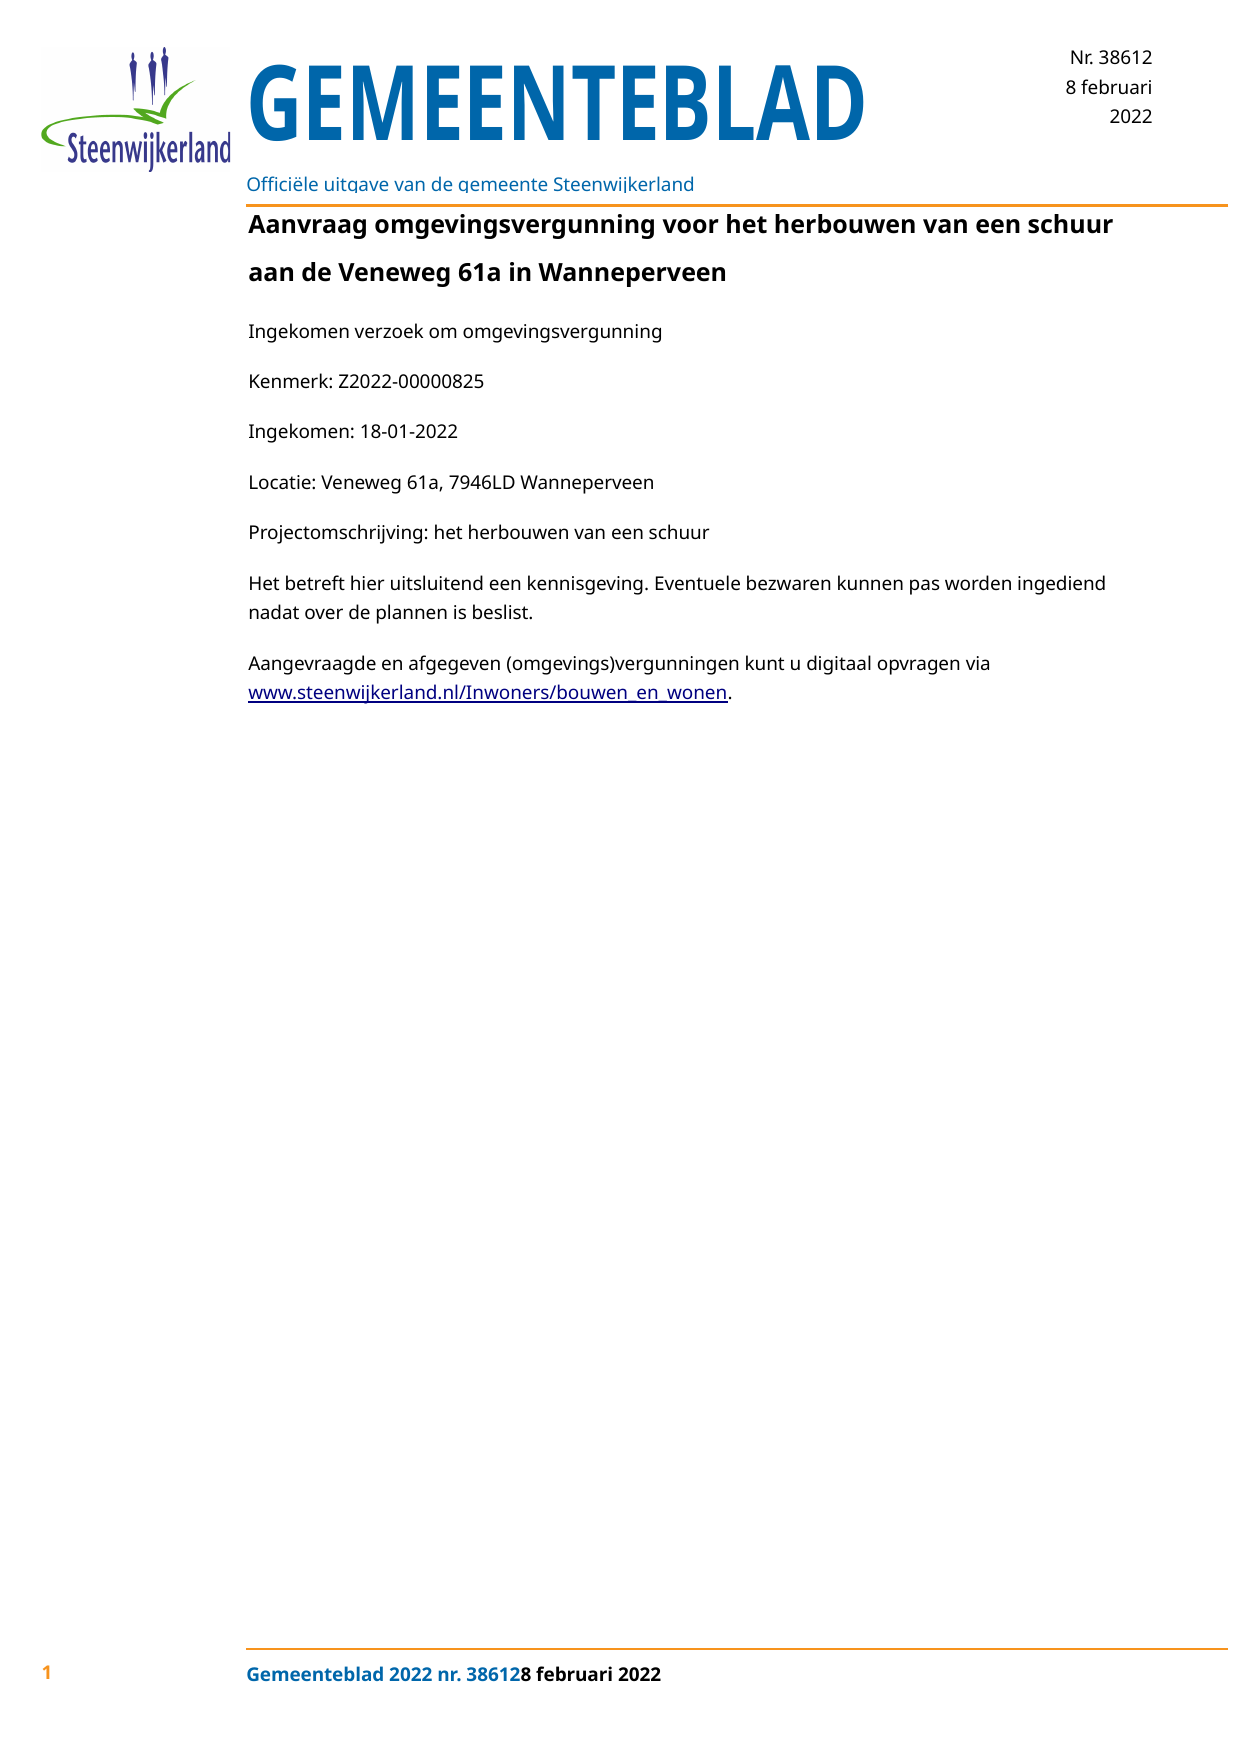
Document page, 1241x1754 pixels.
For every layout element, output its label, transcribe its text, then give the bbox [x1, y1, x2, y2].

text Projectomschrijving: het herbouwen van een schuur [248, 519, 1152, 545]
picture [41, 47, 231, 172]
text Aangevraagde en afgegeven (omgevings)vergunningen kunt u digitaal opvragen via www.steenwijkerland.nl/Inwoners/bouwen_en_wonen. [248, 650, 1152, 705]
text Ingekomen: 18-01-2022 [248, 419, 1152, 444]
text Ingekomen verzoek om omgevingsvergunning [248, 318, 1152, 344]
text Het betreft hier uitsluitend een kennisgeving. Eventuele bezwaren kunnen pas worden ingediend nadat over de plannen is beslist. [248, 570, 1152, 625]
text Aanvraag omgevingsvergunning voor het herbouwen van een schuur aan de Veneweg 61a in Wanneperveen [248, 207, 1152, 288]
text Locatie: Veneweg 61a, 7946LD Wanneperveen [248, 469, 1152, 495]
text Kenmerk: Z2022-00000825 [248, 368, 1152, 394]
